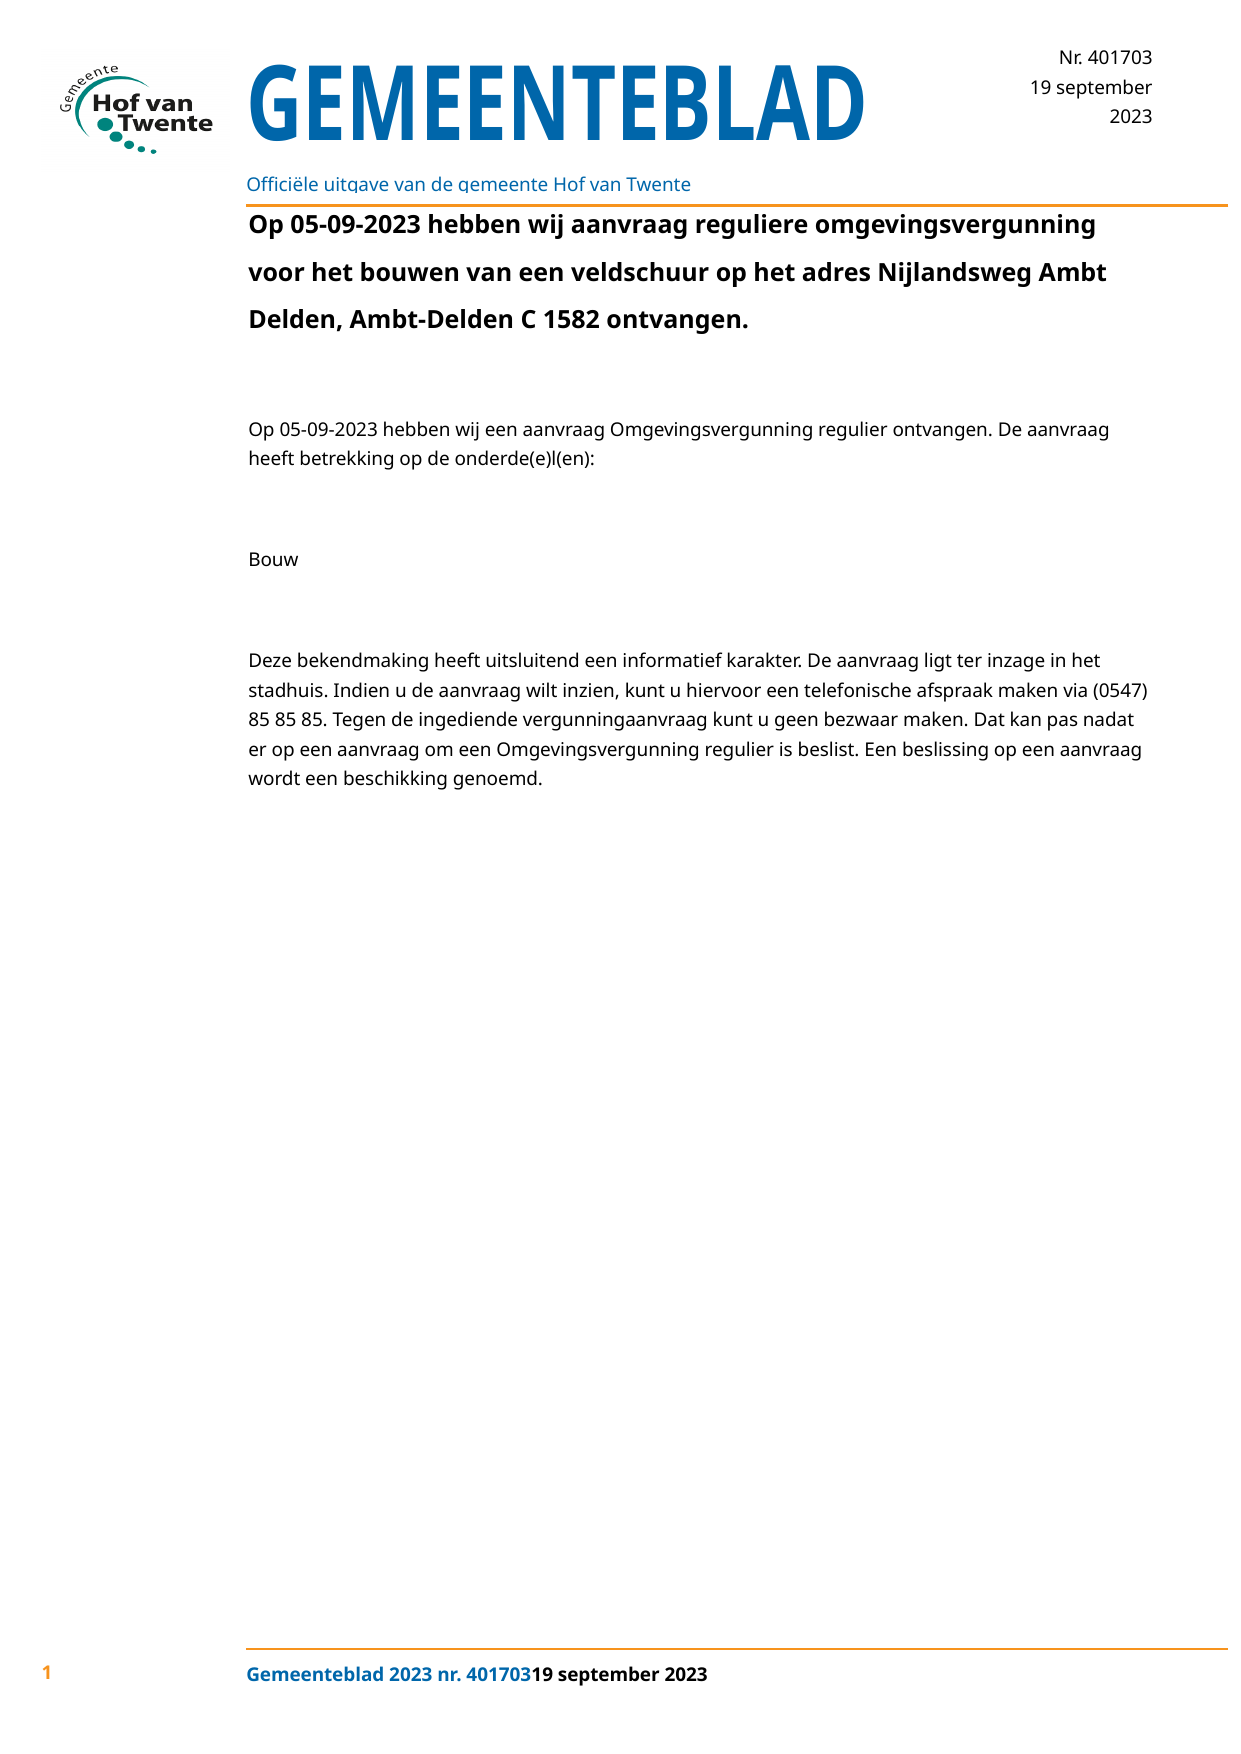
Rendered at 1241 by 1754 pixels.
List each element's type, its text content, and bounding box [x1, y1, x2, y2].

text Bouw [248, 546, 1152, 572]
text Op 05-09-2023 hebben wij een aanvraag Omgevingsvergunning regulier ontvangen. De aanvraag heeft betrekking op de onderde(e)l(en): [248, 416, 1152, 471]
text Deze bekendmaking heeft uitsluitend een informatief karakter. De aanvraag ligt ter inzage in het stadhuis. Indien u de aanvraag wilt inzien, kunt u hiervoor een telefonische afspraak maken via (0547) 85 85 85. Tegen de ingediende vergunningaanvraag kunt u geen bezwaar maken. Dat kan pas nadat er op een aanvraag om een Omgevingsvergunning regulier is beslist. Een beslissing op een aanvraag wordt een beschikking genoemd. [248, 647, 1152, 791]
text Op 05-09-2023 hebben wij aanvraag reguliere omgevingsvergunning voor het bouwen van een veldschuur op het adres Nijlandsweg Ambt Delden, Ambt-Delden C 1582 ontvangen. [248, 207, 1152, 336]
picture [41, 47, 231, 172]
